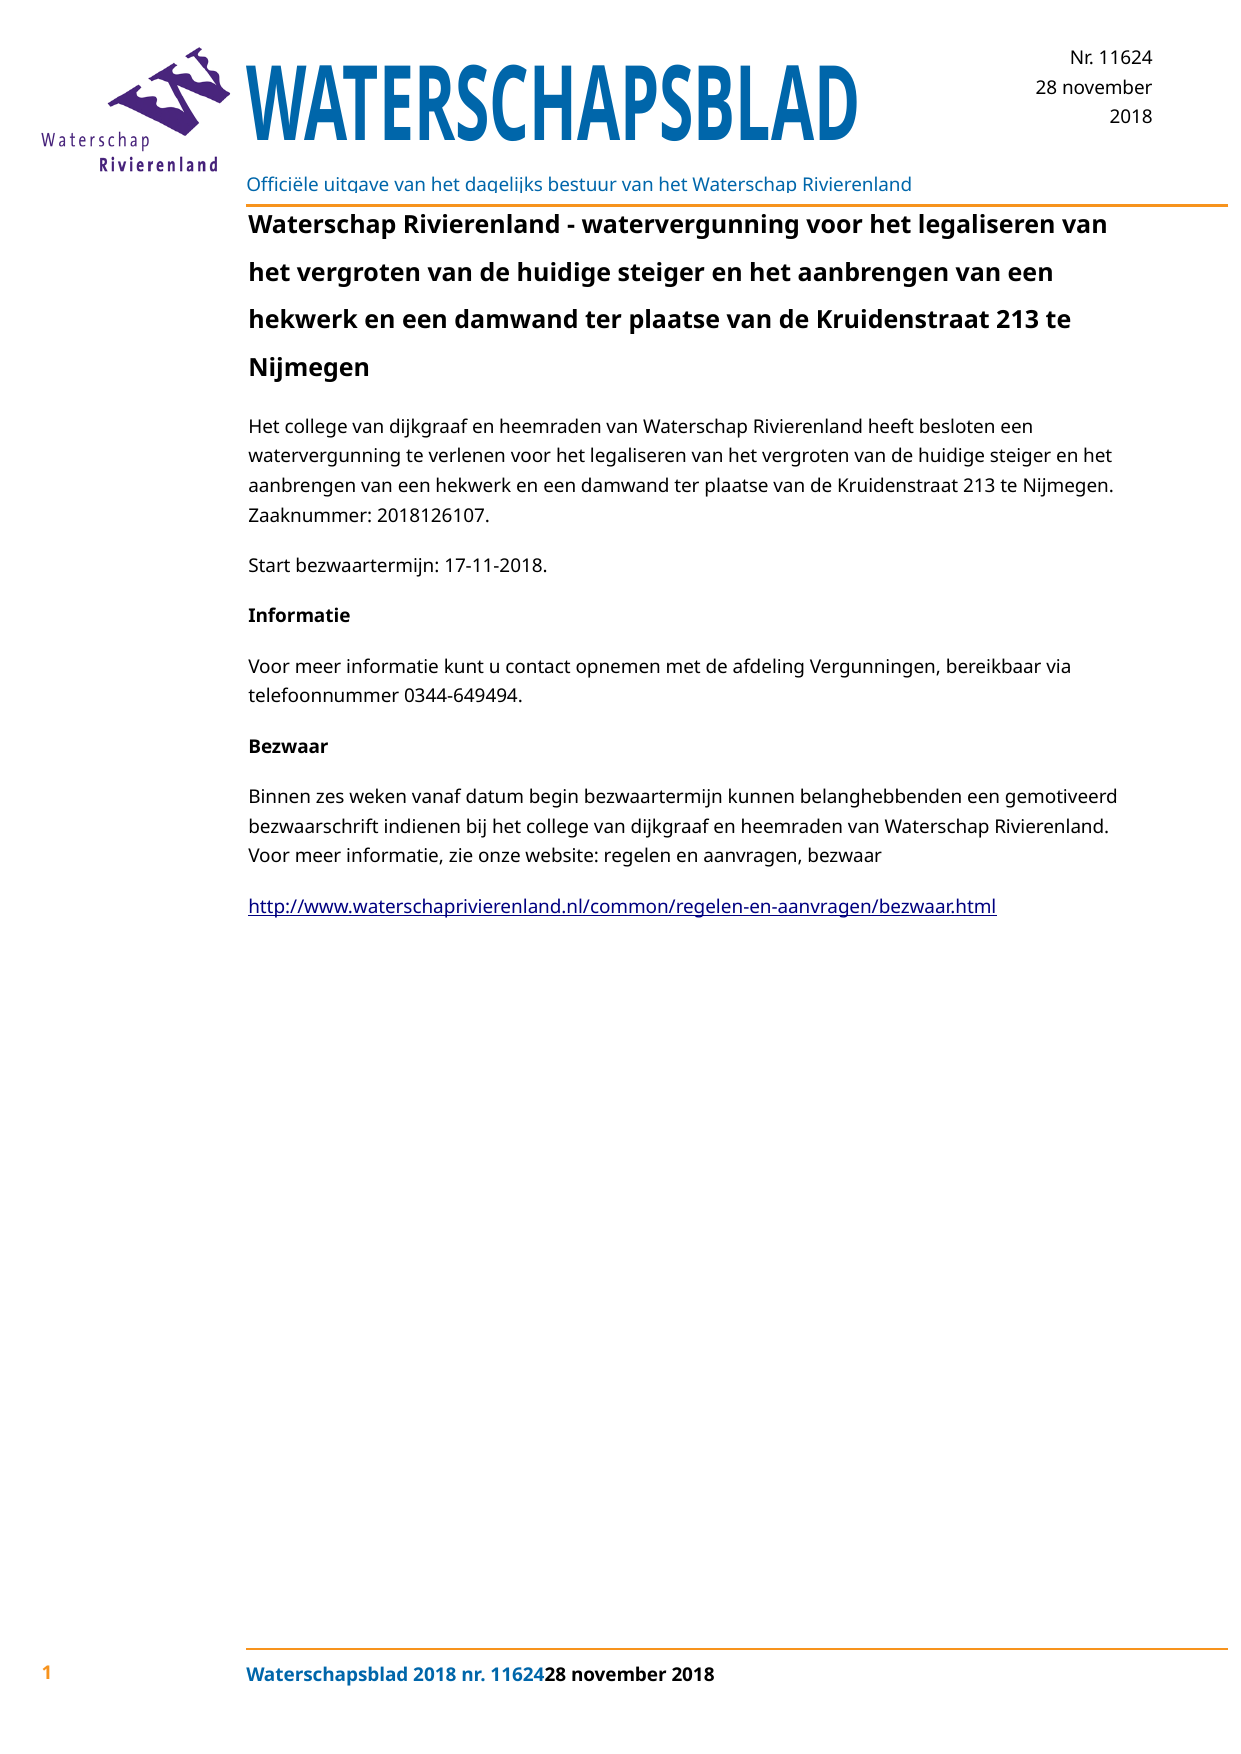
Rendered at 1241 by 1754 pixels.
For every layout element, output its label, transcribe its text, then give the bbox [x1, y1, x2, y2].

text http://www.waterschaprivierenland.nl/common/regelen-en-aanvragen/bezwaar.html [248, 893, 1152, 919]
text Binnen zes weken vanaf datum begin bezwaartermijn kunnen belanghebbenden een gemotiveerd bezwaarschrift indienen bij het college van dijkgraaf en heemraden van Waterschap Rivierenland. Voor meer informatie, zie onze website: regelen en aanvragen, bezwaar [248, 783, 1152, 868]
text Start bezwaartermijn: 17-11-2018. [248, 552, 1152, 578]
text Informatie [248, 603, 1152, 628]
picture [41, 47, 231, 172]
text Het college van dijkgraaf en heemraden van Waterschap Rivierenland heeft besloten een watervergunning te verlenen voor het legaliseren van het vergroten van de huidige steiger en het aanbrengen van een hekwerk en een damwand ter plaatse van de Kruidenstraat 213 te Nijmegen. Zaaknummer: 2018126107. [248, 413, 1152, 528]
text Bezwaar [248, 733, 1152, 759]
text Voor meer informatie kunt u contact opnemen met de afdeling Vergunningen, bereikbaar via telefoonnummer 0344-649494. [248, 653, 1152, 708]
text Waterschap Rivierenland - watervergunning voor het legaliseren van het vergroten van de huidige steiger en het aanbrengen van een hekwerk en een damwand ter plaatse van de Kruidenstraat 213 te Nijmegen [248, 207, 1152, 384]
